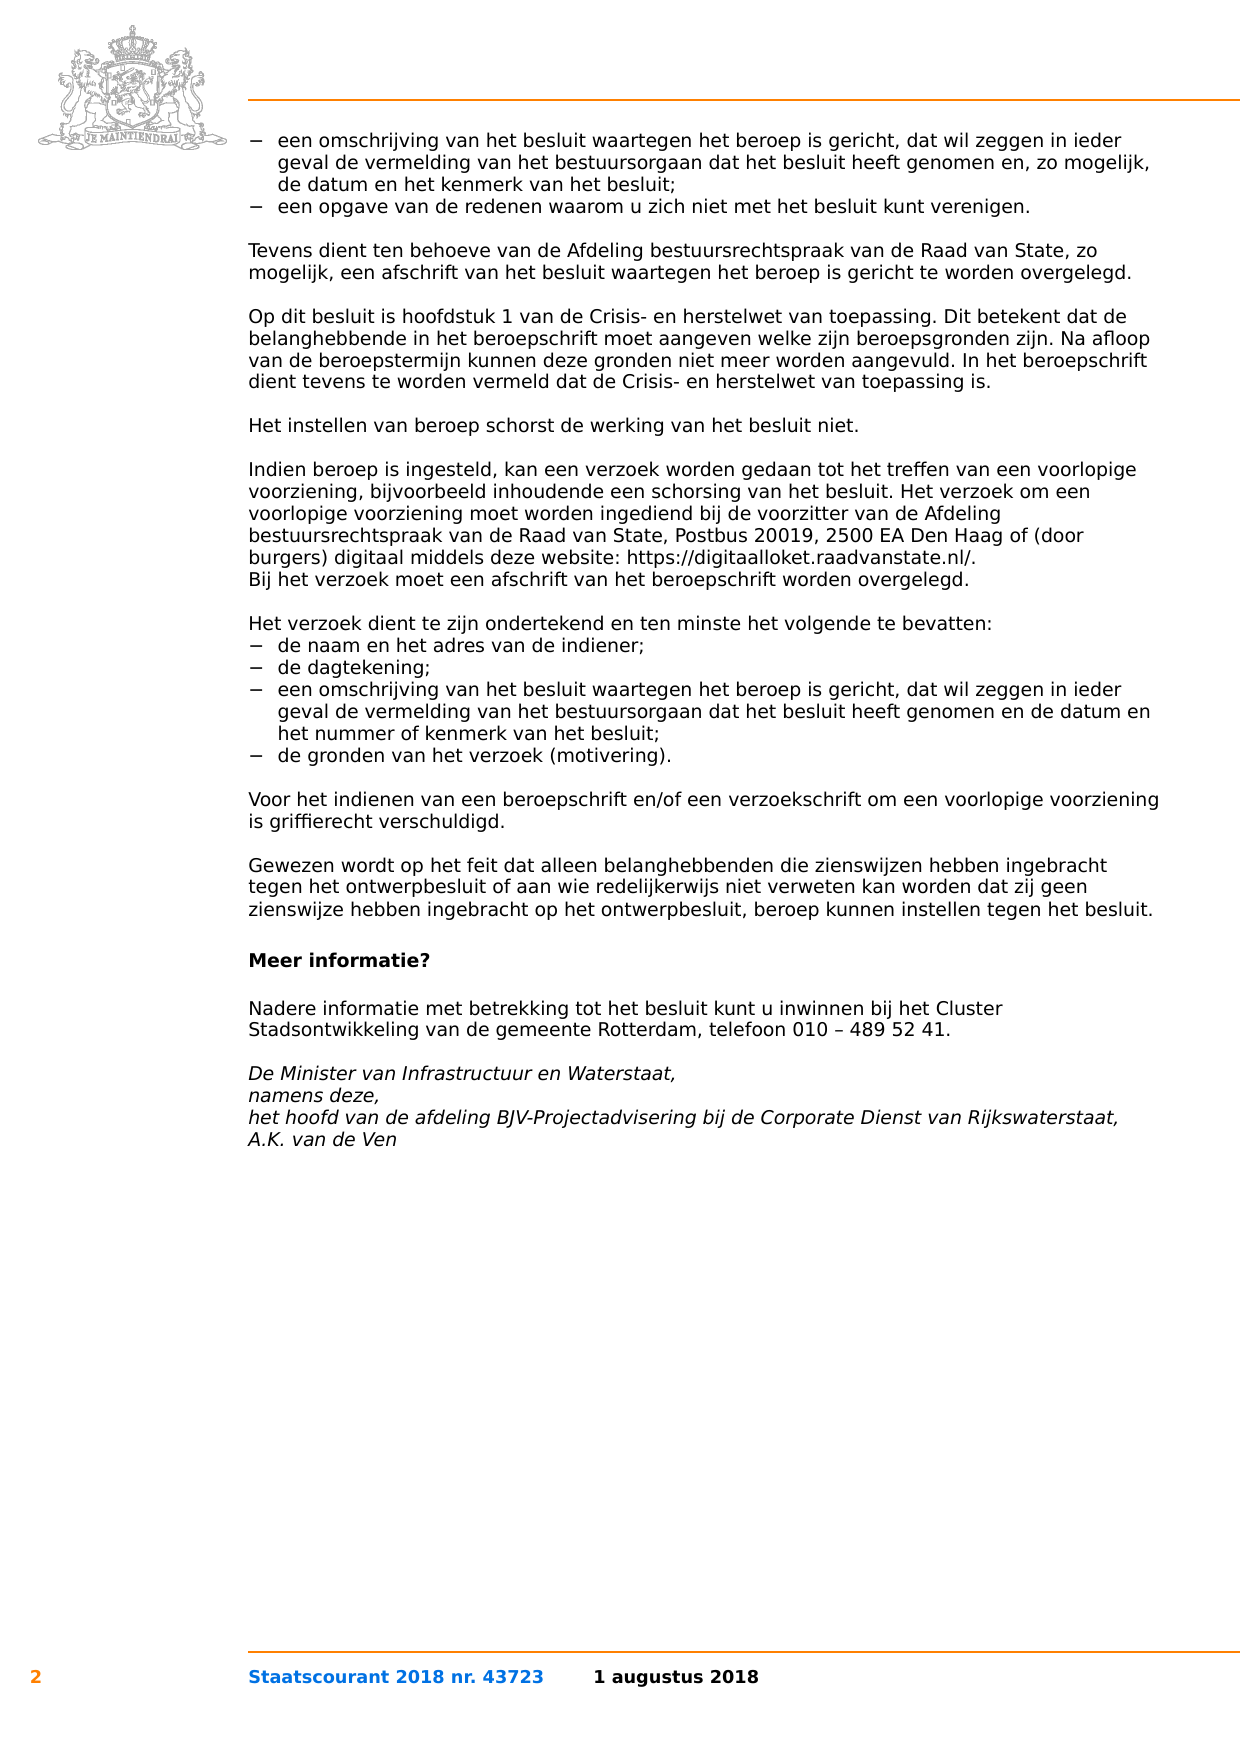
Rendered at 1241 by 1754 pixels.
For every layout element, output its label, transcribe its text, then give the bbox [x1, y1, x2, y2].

picture [38, 25, 227, 150]
text − een omschrijving van het besluit waartegen het beroep is gericht, dat wil zeggen in ieder geval de vermelding van het bestuursorgaan dat het besluit heeft genomen en de datum en het nummer of kenmerk van het besluit; [248, 679, 1163, 745]
text Op dit besluit is hoofdstuk 1 van de Crisis- en herstelwet van toepassing. Dit betekent dat de belanghebbende in het beroepschrift moet aangeven welke zijn beroepsgronden zijn. Na afloop van de beroepstermijn kunnen deze gronden niet meer worden aangevuld. In het beroepschrift dient tevens te worden vermeld dat de Crisis- en herstelwet van toepassing is. [248, 306, 1163, 393]
subtitle Meer informatie? [248, 950, 1163, 972]
text − een opgave van de redenen waarom u zich niet met het besluit kunt verenigen. [248, 196, 1163, 218]
text Gewezen wordt op het feit dat alleen belanghebbenden die zienswijzen hebben ingebracht tegen het ontwerpbesluit of aan wie redelijkerwijs niet verweten kan worden dat zij geen zienswijze hebben ingebracht op het ontwerpbesluit, beroep kunnen instellen tegen het besluit. [248, 854, 1163, 920]
text Het verzoek dient te zijn ondertekend en ten minste het volgende te bevatten: [248, 613, 1163, 635]
text − de gronden van het verzoek (motivering). [248, 745, 1163, 767]
text − de naam en het adres van de indiener; [248, 635, 1163, 657]
text Bij het verzoek moet een afschrift van het beroepschrift worden overgelegd. [248, 569, 1163, 591]
text Voor het indienen van een beroepschrift en/of een verzoekschrift om een voorlopige voorziening is griffierecht verschuldigd. [248, 789, 1163, 833]
text − een omschrijving van het besluit waartegen het beroep is gericht, dat wil zeggen in ieder geval de vermelding van het bestuursorgaan dat het besluit heeft genomen en, zo mogelijk, de datum en het kenmerk van het besluit; [248, 130, 1163, 196]
text − de dagtekening; [248, 657, 1163, 679]
text Het instellen van beroep schorst de werking van het besluit niet. [248, 415, 1163, 437]
text Indien beroep is ingesteld, kan een verzoek worden gedaan tot het treffen van een voorlopige voorziening, bijvoorbeeld inhoudende een schorsing van het besluit. Het verzoek om een voorlopige voorziening moet worden ingediend bij de voorzitter van de Afdeling bestuursrechtspraak van de Raad van State, Postbus 20019, 2500 EA Den Haag of (door burgers) digitaal middels deze website: https://digitaalloket.raadvanstate.nl/. [248, 459, 1163, 569]
text Tevens dient ten behoeve van de Afdeling bestuursrechtspraak van de Raad van State, zo mogelijk, een afschrift van het besluit waartegen het beroep is gericht te worden overgelegd. [248, 240, 1163, 284]
text De Minister van Infrastructuur en Waterstaat, namens deze, het hoofd van de afdeling BJV-Projectadvisering bij de Corporate Dienst van Rijkswaterstaat, A.K. van de Ven [248, 1063, 1163, 1151]
text Nadere informatie met betrekking tot het besluit kunt u inwinnen bij het Cluster Stadsontwikkeling van de gemeente Rotterdam, telefoon 010 – 489 52 41. [248, 997, 1163, 1041]
